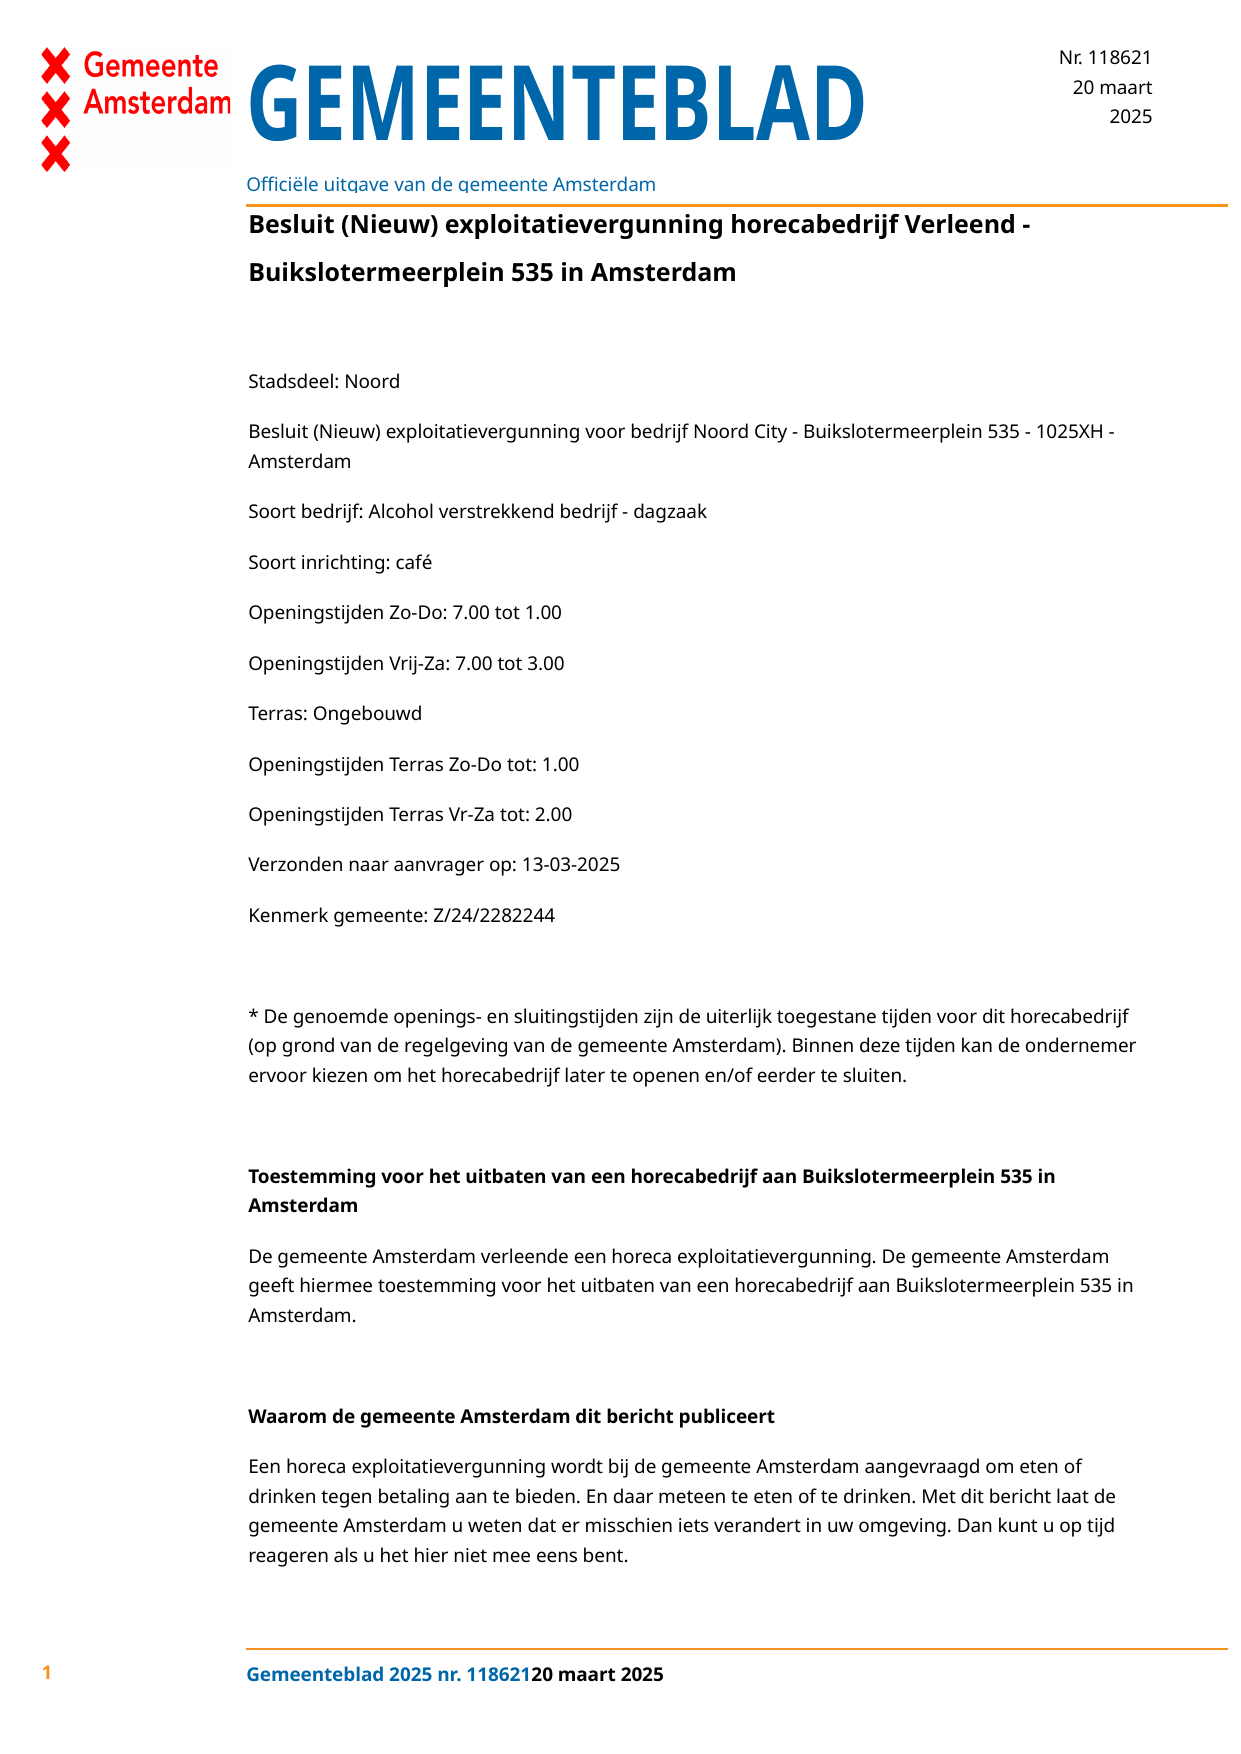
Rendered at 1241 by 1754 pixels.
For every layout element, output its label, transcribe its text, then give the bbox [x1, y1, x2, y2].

text Openingstijden Vrij-Za: 7.00 tot 3.00 [248, 650, 1152, 676]
text Kenmerk gemeente: Z/24/2282244 [248, 902, 1152, 928]
text Openingstijden Terras Vr-Za tot: 2.00 [248, 801, 1152, 827]
text Besluit (Nieuw) exploitatievergunning horecabedrijf Verleend - Buikslotermeerplein 535 in Amsterdam [248, 207, 1152, 288]
text Besluit (Nieuw) exploitatievergunning voor bedrijf Noord City - Buikslotermeerplein 535 - 1025XH - Amsterdam [248, 419, 1152, 474]
text Openingstijden Zo-Do: 7.00 tot 1.00 [248, 599, 1152, 625]
text Soort inrichting: café [248, 549, 1152, 575]
text Soort bedrijf: Alcohol verstrekkend bedrijf - dagzaak [248, 499, 1152, 524]
text Een horeca exploitatievergunning wordt bij de gemeente Amsterdam aangevraagd om eten of drinken tegen betaling aan te bieden. En daar meteen te eten of te drinken. Met dit bericht laat de gemeente Amsterdam u weten dat er misschien iets verandert in uw omgeving. Dan kunt u op tijd reageren als u het hier niet mee eens bent. [248, 1453, 1152, 1568]
text Toestemming voor het uitbaten van een horecabedrijf aan Buikslotermeerplein 535 in Amsterdam [248, 1163, 1152, 1218]
text De gemeente Amsterdam verleende een horeca exploitatievergunning. De gemeente Amsterdam geeft hiermee toestemming voor het uitbaten van een horecabedrijf aan Buikslotermeerplein 535 in Amsterdam. [248, 1243, 1152, 1328]
text Terras: Ongebouwd [248, 700, 1152, 726]
picture [41, 47, 231, 172]
text Stadsdeel: Noord [248, 368, 1152, 394]
text Openingstijden Terras Zo-Do tot: 1.00 [248, 751, 1152, 777]
text Waarom de gemeente Amsterdam dit bericht publiceert [248, 1403, 1152, 1429]
text Verzonden naar aanvrager op: 13-03-2025 [248, 852, 1152, 877]
text * De genoemde openings- en sluitingstijden zijn de uiterlijk toegestane tijden voor dit horecabedrijf (op grond van de regelgeving van de gemeente Amsterdam). Binnen deze tijden kan de ondernemer ervoor kiezen om het horecabedrijf later te openen en/of eerder te sluiten. [248, 1003, 1152, 1088]
